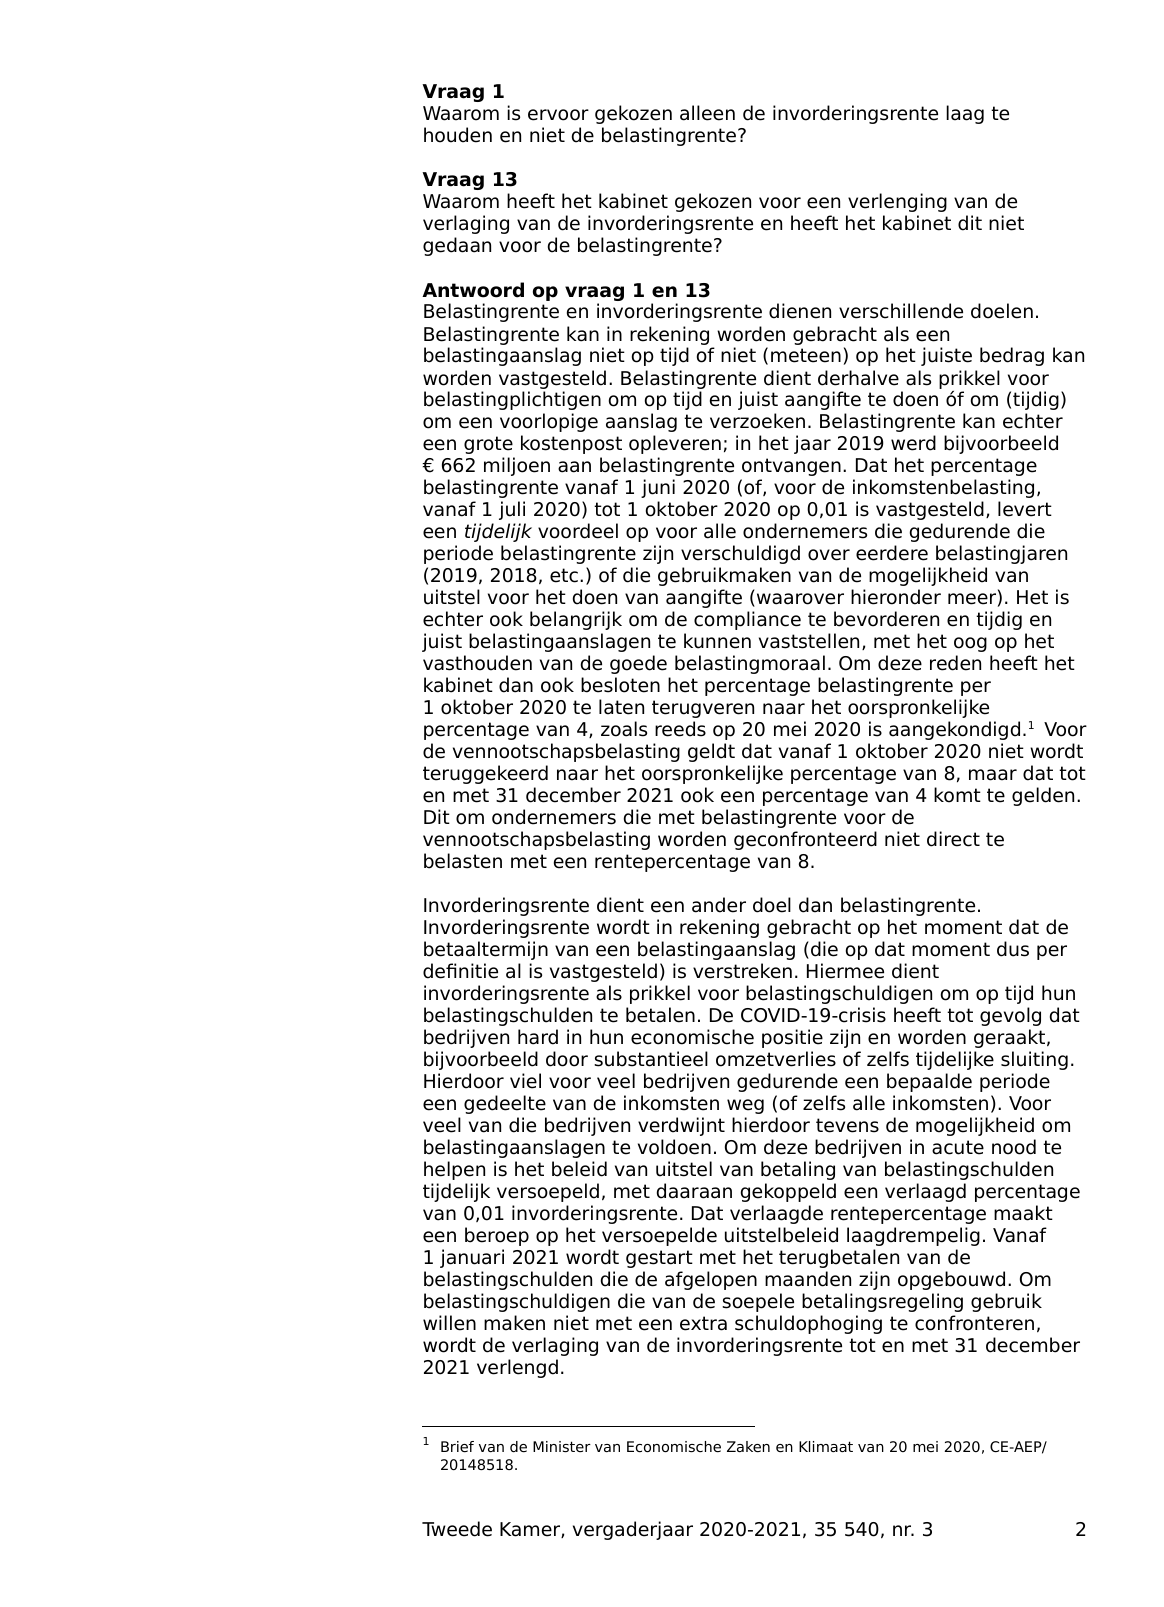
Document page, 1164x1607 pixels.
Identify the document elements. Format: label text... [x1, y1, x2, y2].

text Waarom heeft het kabinet gekozen voor een verlenging van de verlaging van de invorderingsrente en heeft het kabinet dit niet gedaan voor de belastingrente? [422, 191, 1087, 257]
text Antwoord op vraag 1 en 13 [422, 279, 1087, 301]
text Vraag 1 [422, 81, 1087, 103]
text Brief van de Minister van Economische Zaken en Klimaat van 20 mei 2020, CE-AEP/ 20148518. [422, 1435, 1087, 1474]
text Belastingrente en invorderingsrente dienen verschillende doelen. Belastingrente kan in rekening worden gebracht als een belastingaanslag niet op tijd of niet (meteen) op het juiste bedrag kan worden vastgesteld. Belastingrente dient derhalve als prikkel voor belastingplichtigen om op tijd en juist aangifte te doen óf om (tijdig) om een voorlopige aanslag te verzoeken. Belastingrente kan echter een grote kostenpost opleveren; in het jaar 2019 werd bijvoorbeeld € 662 miljoen aan belastingrente ontvangen. Dat het percentage belastingrente vanaf 1 juni 2020 (of, voor de inkomstenbelasting, vanaf 1 juli 2020) tot 1 oktober 2020 op 0,01 is vastgesteld, levert een tijdelijk voordeel op voor alle ondernemers die gedurende die periode belastingrente zijn verschuldigd over eerdere belastingjaren (2019, 2018, etc.) of die gebruikmaken van de mogelijkheid van uitstel voor het doen van aangifte (waarover hieronder meer). Het is echter ook belangrijk om de compliance te bevorderen en tijdig en juist belastingaanslagen te kunnen vaststellen, met het oog op het vasthouden van de goede belastingmoraal. Om deze reden heeft het kabinet dan ook besloten het percentage belastingrente per 1 oktober 2020 te laten terugveren naar het oorspronkelijke percentage van 4, zoals reeds op 20 mei 2020 is aangekondigd. Voor de vennootschapsbelasting geldt dat vanaf 1 oktober 2020 niet wordt teruggekeerd naar het oorspronkelijke percentage van 8, maar dat tot en met 31 december 2021 ook een percentage van 4 komt te gelden. Dit om ondernemers die met belastingrente voor de vennootschapsbelasting worden geconfronteerd niet direct te belasten met een rentepercentage van 8. [422, 301, 1087, 873]
text Invorderingsrente dient een ander doel dan belastingrente. Invorderingsrente wordt in rekening gebracht op het moment dat de betaaltermijn van een belastingaanslag (die op dat moment dus per definitie al is vastgesteld) is verstreken. Hiermee dient invorderingsrente als prikkel voor belastingschuldigen om op tijd hun belastingschulden te betalen. De COVID-19-crisis heeft tot gevolg dat bedrijven hard in hun economische positie zijn en worden geraakt, bijvoorbeeld door substantieel omzetverlies of zelfs tijdelijke sluiting. Hierdoor viel voor veel bedrijven gedurende een bepaalde periode een gedeelte van de inkomsten weg (of zelfs alle inkomsten). Voor veel van die bedrijven verdwijnt hierdoor tevens de mogelijkheid om belastingaanslagen te voldoen. Om deze bedrijven in acute nood te helpen is het beleid van uitstel van betaling van belastingschulden tijdelijk versoepeld, met daaraan gekoppeld een verlaagd percentage van 0,01 invorderingsrente. Dat verlaagde rentepercentage maakt een beroep op het versoepelde uitstelbeleid laagdrempelig. Vanaf 1 januari 2021 wordt gestart met het terugbetalen van de belastingschulden die de afgelopen maanden zijn opgebouwd. Om belastingschuldigen die van de soepele betalingsregeling gebruik willen maken niet met een extra schuldophoging te confronteren, wordt de verlaging van de invorderingsrente tot en met 31 december 2021 verlengd. [422, 895, 1087, 1379]
text Waarom is ervoor gekozen alleen de invorderingsrente laag te houden en niet de belastingrente? [422, 103, 1087, 147]
text Vraag 13 [422, 169, 1087, 191]
